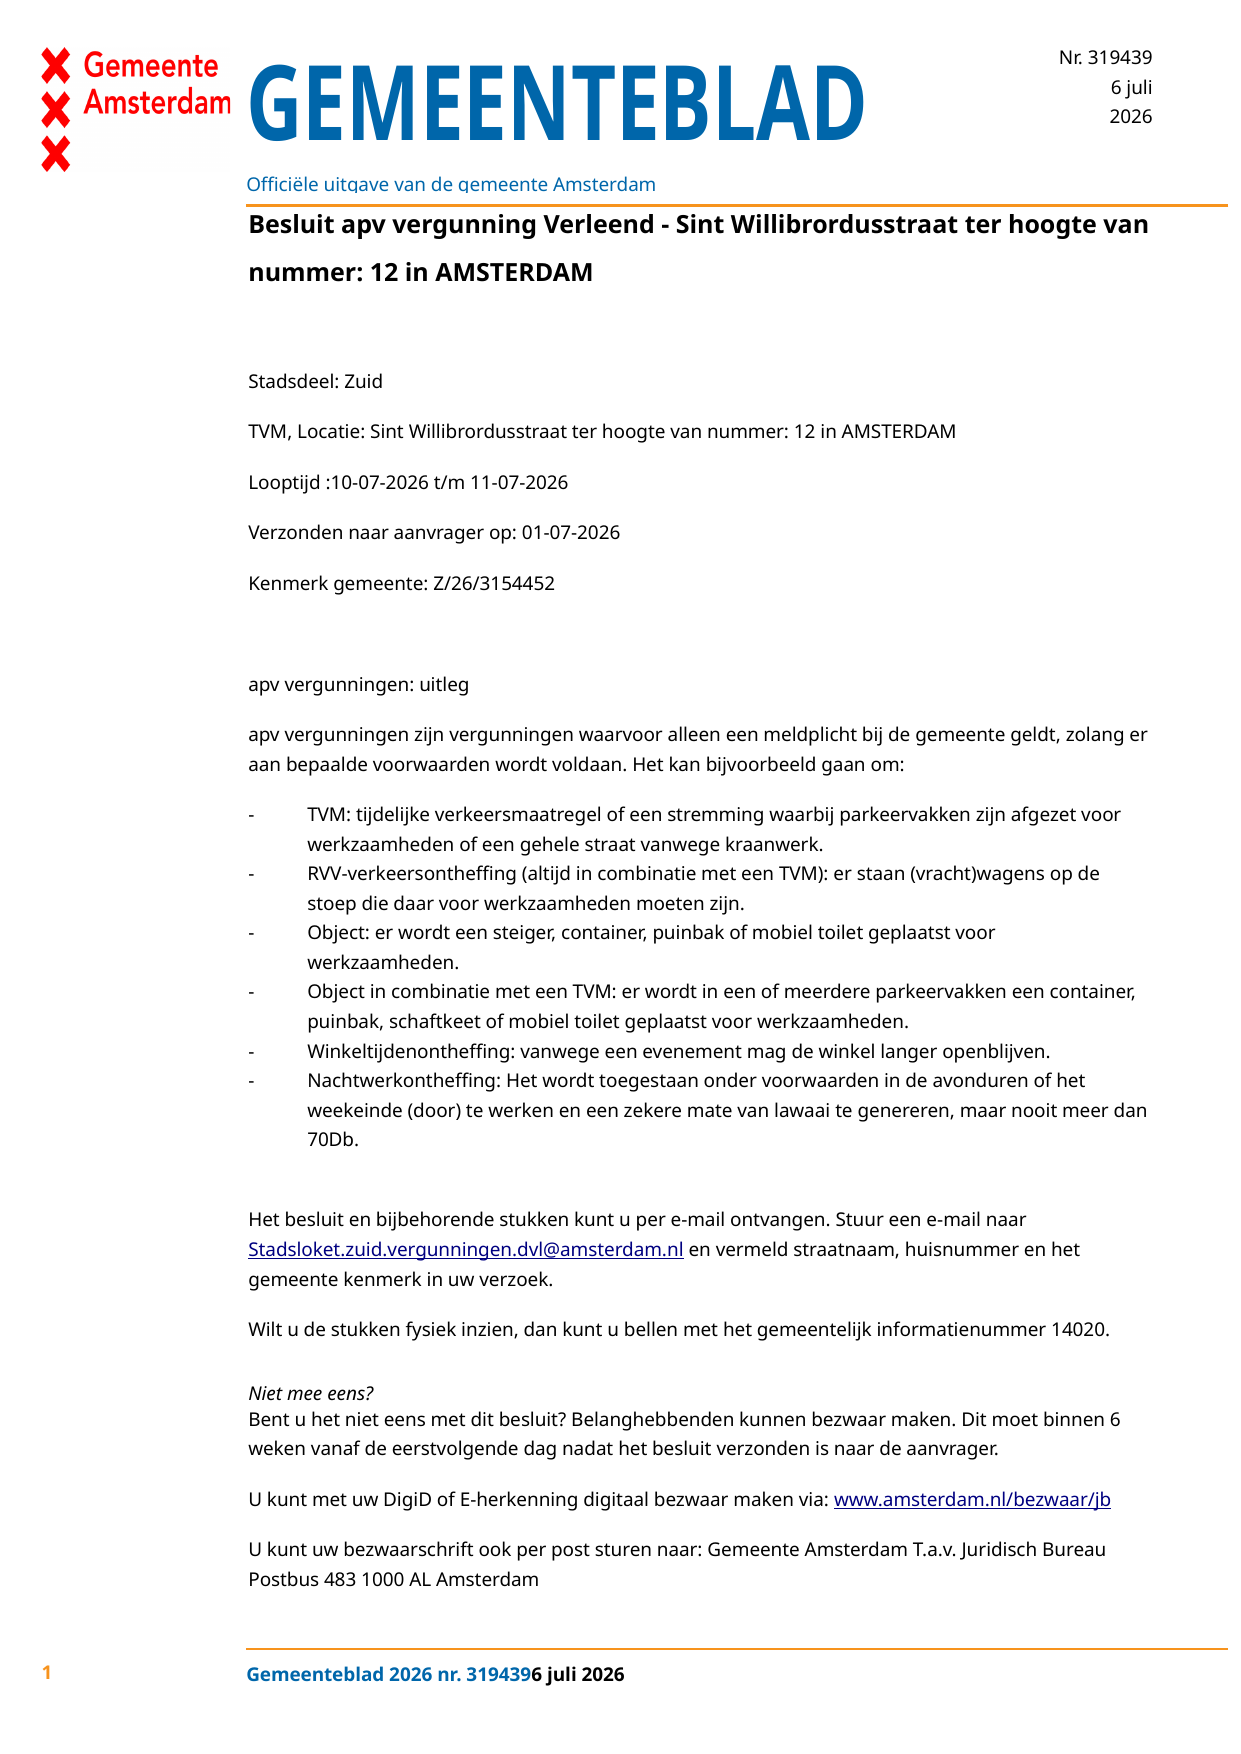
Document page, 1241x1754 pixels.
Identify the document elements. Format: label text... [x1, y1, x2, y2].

text Looptijd :10-07-2026 t/m 11-07-2026 [248, 469, 1152, 495]
text Stadsdeel: Zuid [248, 368, 1152, 394]
text Niet mee eens? [248, 1380, 1152, 1406]
list Winkeltijdenontheffing: vanwege een evenement mag de winkel langer openblijven. [248, 1038, 1152, 1064]
text apv vergunningen zijn vergunningen waarvoor alleen een meldplicht bij de gemeente geldt, zolang er aan bepaalde voorwaarden wordt voldaan. Het kan bijvoorbeeld gaan om: [248, 721, 1152, 777]
text Besluit apv vergunning Verleend - Sint Willibrordusstraat ter hoogte van nummer: 12 in AMSTERDAM [248, 207, 1152, 288]
text apv vergunningen: uitleg [248, 671, 1152, 697]
picture [41, 47, 231, 172]
list Object: er wordt een steiger, container, puinbak of mobiel toilet geplaatst voor werkzaamheden. [248, 919, 1152, 975]
text Het besluit en bijbehorende stukken kunt u per e-mail ontvangen. Stuur een e-mail naar Stadsloket.zuid.vergunningen.dvl@amsterdam.nl en vermeld straatnaam, huisnummer en het gemeente kenmerk in uw verzoek. [248, 1207, 1152, 1292]
list Object in combinatie met een TVM: er wordt in een of meerdere parkeervakken een container, puinbak, schaftkeet of mobiel toilet geplaatst voor werkzaamheden. [248, 979, 1152, 1034]
text Wilt u de stukken fysiek inzien, dan kunt u bellen met het gemeentelijk informatienummer 14020. [248, 1316, 1152, 1342]
text Kenmerk gemeente: Z/26/3154452 [248, 570, 1152, 596]
text U kunt met uw DigiD of E-herkenning digitaal bezwaar maken via: www.amsterdam.nl/bezwaar/jb [248, 1486, 1152, 1512]
list RVV-verkeersontheffing (altijd in combinatie met een TVM): er staan (vracht)wagens op de stoep die daar voor werkzaamheden moeten zijn. [248, 860, 1152, 916]
list Nachtwerkontheffing: Het wordt toegestaan onder voorwaarden in de avonduren of het weekeinde (door) te werken en een zekere mate van lawaai te genereren, maar nooit meer dan 70Db. [248, 1067, 1152, 1152]
text U kunt uw bezwaarschrift ook per post sturen naar: Gemeente Amsterdam T.a.v. Juridisch Bureau Postbus 483 1000 AL Amsterdam [248, 1536, 1152, 1592]
text Bent u het niet eens met dit besluit? Belanghebbenden kunnen bezwaar maken. Dit moet binnen 6 weken vanaf de eerstvolgende dag nadat het besluit verzonden is naar de aanvrager. [248, 1406, 1152, 1461]
list TVM: tijdelijke verkeersmaatregel of een stremming waarbij parkeervakken zijn afgezet voor werkzaamheden of een gehele straat vanwege kraanwerk. [248, 801, 1152, 857]
text TVM, Locatie: Sint Willibrordusstraat ter hoogte van nummer: 12 in AMSTERDAM [248, 419, 1152, 444]
text Verzonden naar aanvrager op: 01-07-2026 [248, 519, 1152, 545]
